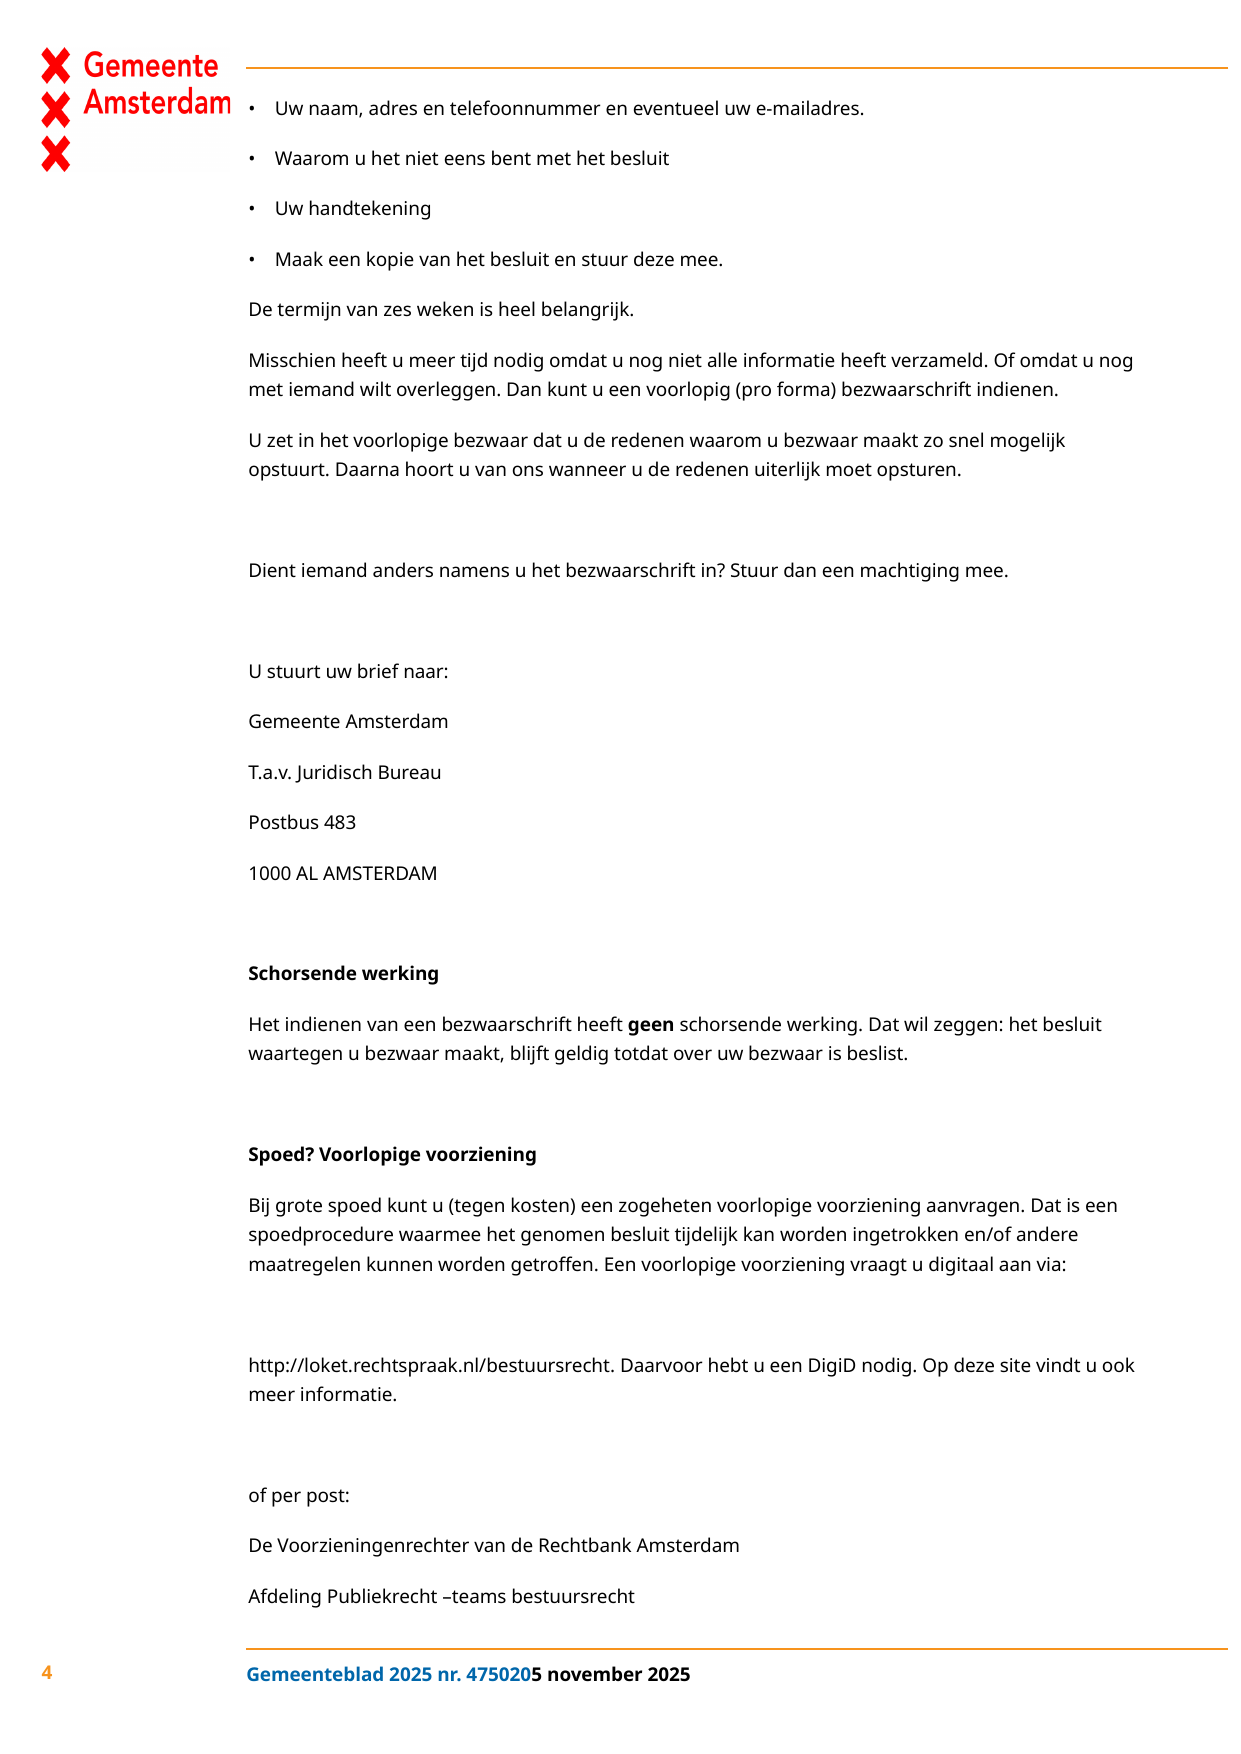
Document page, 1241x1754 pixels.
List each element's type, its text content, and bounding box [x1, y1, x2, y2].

text U stuurt uw brief naar: [248, 658, 1152, 684]
text 1000 AL AMSTERDAM [248, 860, 1152, 886]
picture [41, 47, 231, 172]
text Het indienen van een bezwaarschrift heeft geen schorsende werking. Dat wil zeggen: het besluit waartegen u bezwaar maakt, blijft geldig totdat over uw bezwaar is beslist. [248, 1011, 1152, 1066]
text Afdeling Publiekrecht –teams bestuursrecht [248, 1583, 1152, 1609]
text Dient iemand anders namens u het bezwaarschrift in? Stuur dan een machtiging mee. [248, 557, 1152, 583]
text Gemeente Amsterdam [248, 708, 1152, 734]
text Spoed? Voorlopige voorziening [248, 1141, 1152, 1167]
text De termijn van zes weken is heel belangrijk. [248, 296, 1152, 322]
text T.a.v. Juridisch Bureau [248, 759, 1152, 785]
text • Waarom u het niet eens bent met het besluit [248, 145, 1152, 171]
text • Maak een kopie van het besluit en stuur deze mee. [248, 246, 1152, 272]
text Misschien heeft u meer tijd nodig omdat u nog niet alle informatie heeft verzameld. Of omdat u nog met iemand wilt overleggen. Dan kunt u een voorlopig (pro forma) bezwaarschrift indienen. [248, 347, 1152, 402]
text • Uw naam, adres en telefoonnummer en eventueel uw e-mailadres. [248, 95, 1152, 121]
text Schorsende werking [248, 961, 1152, 986]
text • Uw handtekening [248, 196, 1152, 221]
text http://loket.rechtspraak.nl/bestuursrecht. Daarvoor hebt u een DigiD nodig. Op deze site vindt u ook meer informatie. [248, 1352, 1152, 1407]
text of per post: [248, 1482, 1152, 1508]
text Postbus 483 [248, 809, 1152, 835]
text Bij grote spoed kunt u (tegen kosten) een zogeheten voorlopige voorziening aanvragen. Dat is een spoedprocedure waarmee het genomen besluit tijdelijk kan worden ingetrokken en/of andere maatregelen kunnen worden getroffen. Een voorlopige voorziening vraagt u digitaal aan via: [248, 1192, 1152, 1277]
text De Voorzieningenrechter van de Rechtbank Amsterdam [248, 1533, 1152, 1558]
text U zet in het voorlopige bezwaar dat u de redenen waarom u bezwaar maakt zo snel mogelijk opstuurt. Daarna hoort u van ons wanneer u de redenen uiterlijk moet opsturen. [248, 427, 1152, 482]
